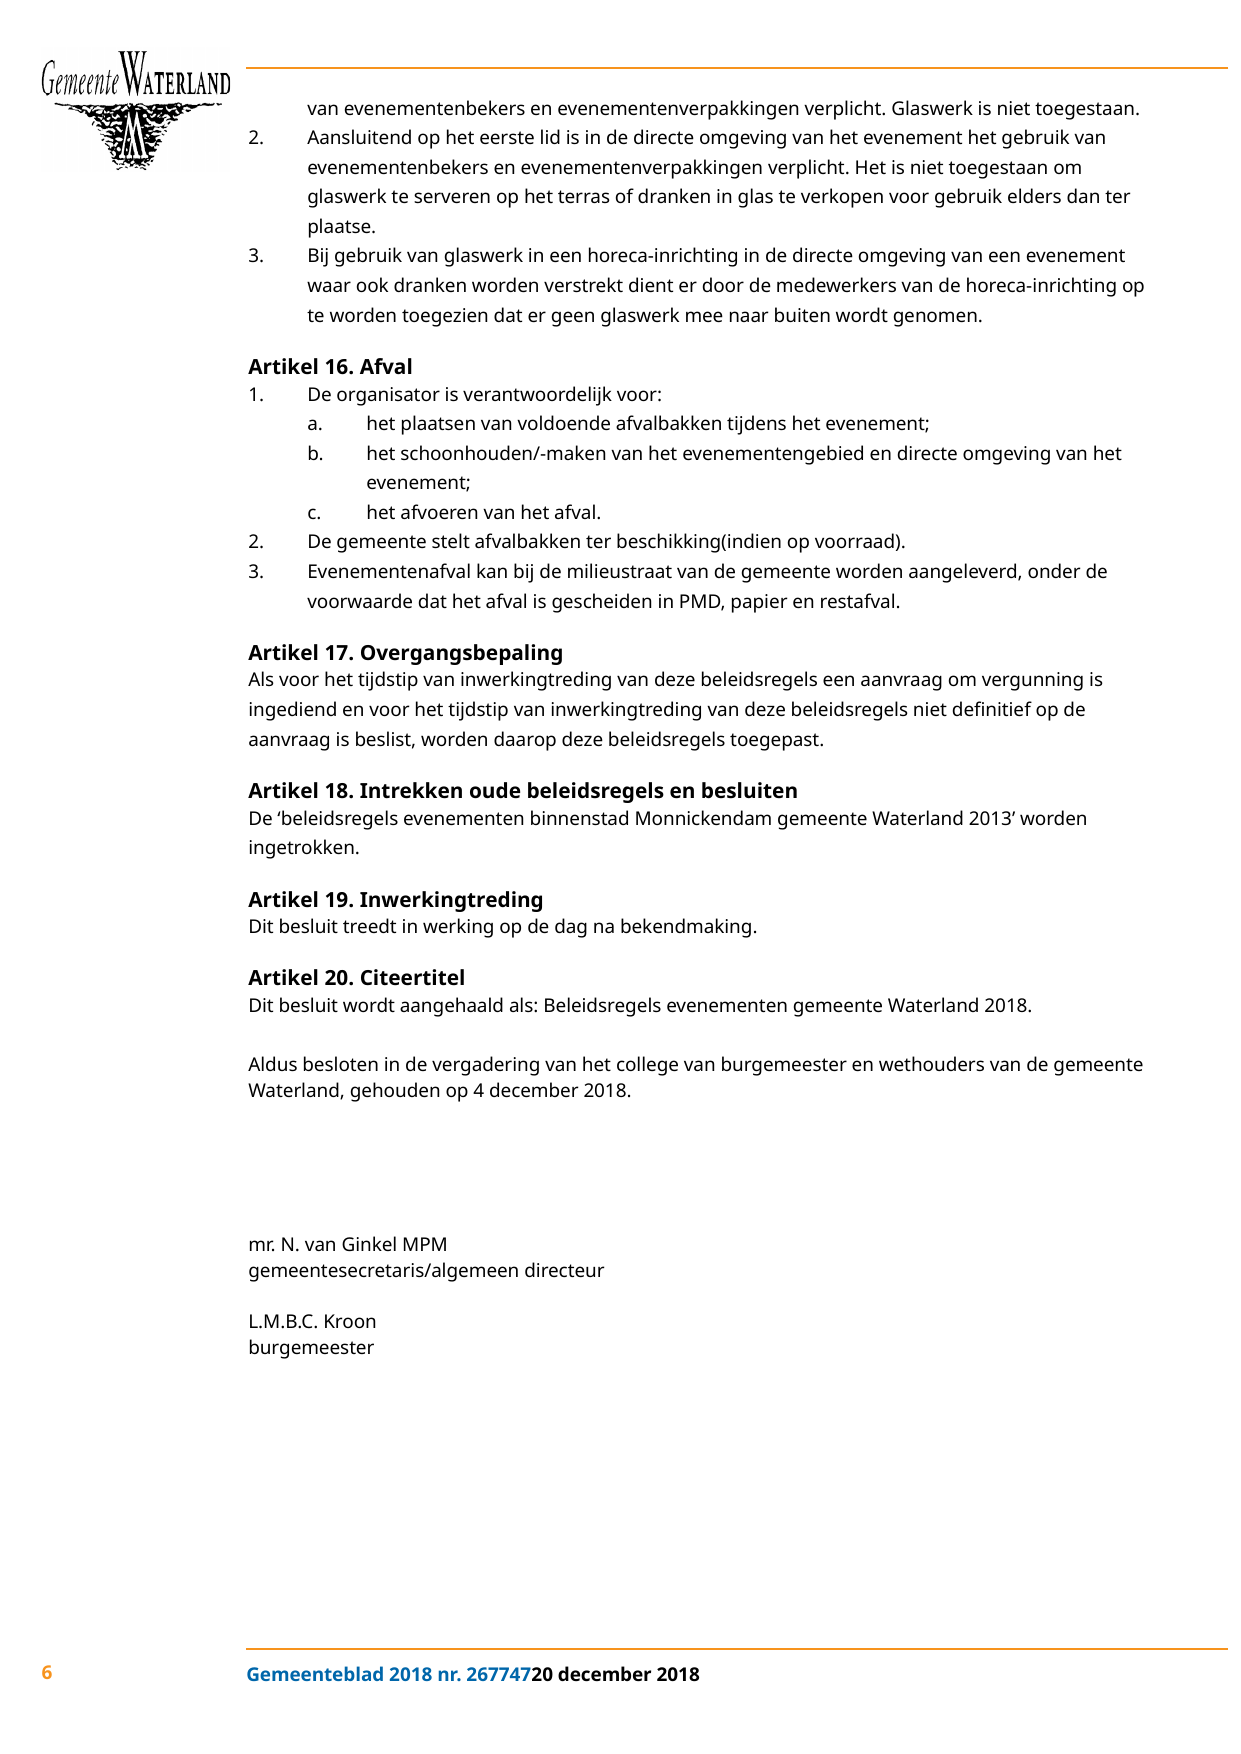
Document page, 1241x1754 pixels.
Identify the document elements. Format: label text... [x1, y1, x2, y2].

text Artikel 16. Afval [248, 352, 1152, 381]
text gemeentesecretaris/algemeen directeur [248, 1257, 1152, 1283]
list Bij gebruik van glaswerk in een horeca-inrichting in de directe omgeving van een evenement waar ook dranken worden verstrekt dient er door de medewerkers van de horeca-inrichting op te worden toegezien dat er geen glaswerk mee naar buiten wordt genomen. [248, 243, 1152, 328]
list Aansluitend op het eerste lid is in de directe omgeving van het evenement het gebruik van evenementenbekers en evenementenverpakkingen verplicht. Het is niet toegestaan om glaswerk te serveren op het terras of dranken in glas te verkopen voor gebruik elders dan ter plaatse. [248, 124, 1152, 239]
text burgemeester [248, 1334, 1152, 1360]
list van evenementenbekers en evenementenverpakkingen verplicht. Glaswerk is niet toegestaan. [248, 95, 1152, 121]
list De organisator is verantwoordelijk voor: [248, 381, 1152, 406]
text mr. N. van Ginkel MPM [248, 1231, 1152, 1257]
text Artikel 17. Overgangsbepaling [248, 638, 1152, 667]
list het afvoeren van het afval. [307, 499, 1152, 525]
text Dit besluit wordt aangehaald als: Beleidsregels evenementen gemeente Waterland 2018. [248, 992, 1152, 1018]
text Artikel 19. Inwerkingtreding [248, 885, 1152, 913]
picture [41, 47, 231, 172]
list De gemeente stelt afvalbakken ter beschikking(indien op voorraad). [248, 529, 1152, 554]
text Artikel 20. Citeertitel [248, 963, 1152, 992]
list het schoonhouden/-maken van het evenementengebied en directe omgeving van het evenement; [307, 440, 1152, 495]
text De ‘beleidsregels evenementen binnenstad Monnickendam gemeente Waterland 2013’ worden ingetrokken. [248, 805, 1152, 860]
list Evenementenafval kan bij de milieustraat van de gemeente worden aangeleverd, onder de voorwaarde dat het afval is gescheiden in PMD, papier en restafval. [248, 558, 1152, 613]
list het plaatsen van voldoende afvalbakken tijdens het evenement; [307, 410, 1152, 436]
text Als voor het tijdstip van inwerkingtreding van deze beleidsregels een aanvraag om vergunning is ingediend en voor het tijdstip van inwerkingtreding van deze beleidsregels niet definitief op de aanvraag is beslist, worden daarop deze beleidsregels toegepast. [248, 667, 1152, 752]
text Aldus besloten in de vergadering van het college van burgemeester en wethouders van de gemeente Waterland, gehouden op 4 december 2018. [248, 1051, 1152, 1103]
text Artikel 18. Intrekken oude beleidsregels en besluiten [248, 776, 1152, 805]
text Dit besluit treedt in werking op de dag na bekendmaking. [248, 913, 1152, 939]
text L.M.B.C. Kroon [248, 1308, 1152, 1334]
